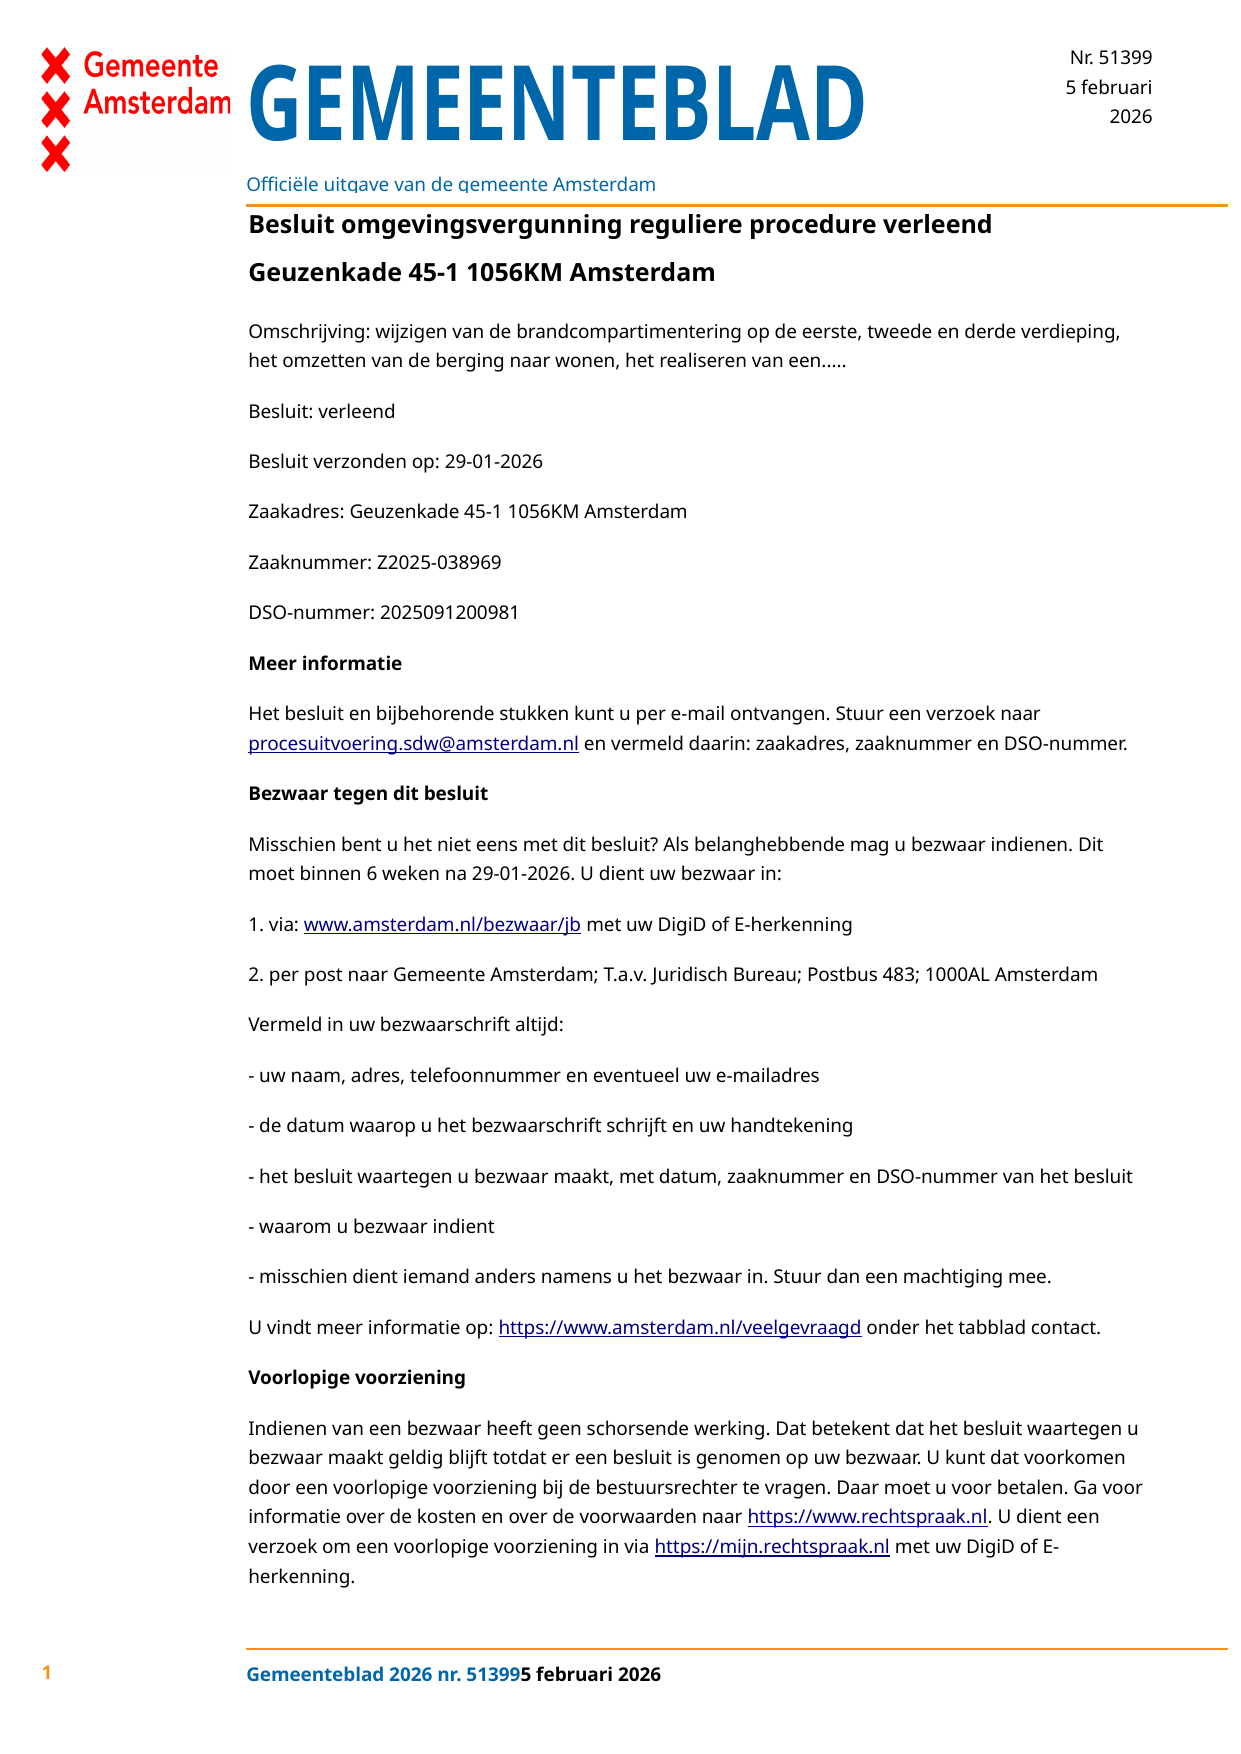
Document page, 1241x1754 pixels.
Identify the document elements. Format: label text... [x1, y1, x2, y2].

text DSO-nummer: 2025091200981 [248, 599, 1152, 625]
text Misschien bent u het niet eens met dit besluit? Als belanghebbende mag u bezwaar indienen. Dit moet binnen 6 weken na 29-01-2026. U dient uw bezwaar in: [248, 831, 1152, 886]
text Het besluit en bijbehorende stukken kunt u per e-mail ontvangen. Stuur een verzoek naar procesuitvoering.sdw@amsterdam.nl en vermeld daarin: zaakadres, zaaknummer en DSO-nummer. [248, 700, 1152, 756]
text 1. via: www.amsterdam.nl/bezwaar/jb met uw DigiD of E-herkenning [248, 911, 1152, 937]
text Zaaknummer: Z2025-038969 [248, 549, 1152, 575]
text Besluit omgevingsvergunning reguliere procedure verleend Geuzenkade 45-1 1056KM Amsterdam [248, 207, 1152, 288]
text Zaakadres: Geuzenkade 45-1 1056KM Amsterdam [248, 499, 1152, 524]
text - uw naam, adres, telefoonnummer en eventueel uw e-mailadres [248, 1062, 1152, 1088]
text Besluit verzonden op: 29-01-2026 [248, 448, 1152, 474]
text Voorlopige voorziening [248, 1364, 1152, 1390]
text Meer informatie [248, 650, 1152, 676]
text - de datum waarop u het bezwaarschrift schrijft en uw handtekening [248, 1112, 1152, 1138]
text U vindt meer informatie op: https://www.amsterdam.nl/veelgevraagd onder het tabblad contact. [248, 1314, 1152, 1340]
picture [41, 47, 231, 172]
text Bezwaar tegen dit besluit [248, 780, 1152, 806]
text Indienen van een bezwaar heeft geen schorsende werking. Dat betekent dat het besluit waartegen u bezwaar maakt geldig blijft totdat er een besluit is genomen op uw bezwaar. U kunt dat voorkomen door een voorlopige voorziening bij de bestuursrechter te vragen. Daar moet u voor betalen. Ga voor informatie over de kosten en over de voorwaarden naar https://www.rechtspraak.nl. U dient een verzoek om een voorlopige voorziening in via https://mijn.rechtspraak.nl met uw DigiD of E-herkenning. [248, 1415, 1152, 1589]
text 2. per post naar Gemeente Amsterdam; T.a.v. Juridisch Bureau; Postbus 483; 1000AL Amsterdam [248, 961, 1152, 987]
text - het besluit waartegen u bezwaar maakt, met datum, zaaknummer en DSO-nummer van het besluit [248, 1163, 1152, 1189]
text Besluit: verleend [248, 398, 1152, 424]
text - waarom u bezwaar indient [248, 1213, 1152, 1239]
text Omschrijving: wijzigen van de brandcompartimentering op de eerste, tweede en derde verdieping, het omzetten van de berging naar wonen, het realiseren van een..... [248, 318, 1152, 373]
text - misschien dient iemand anders namens u het bezwaar in. Stuur dan een machtiging mee. [248, 1264, 1152, 1289]
text Vermeld in uw bezwaarschrift altijd: [248, 1012, 1152, 1037]
